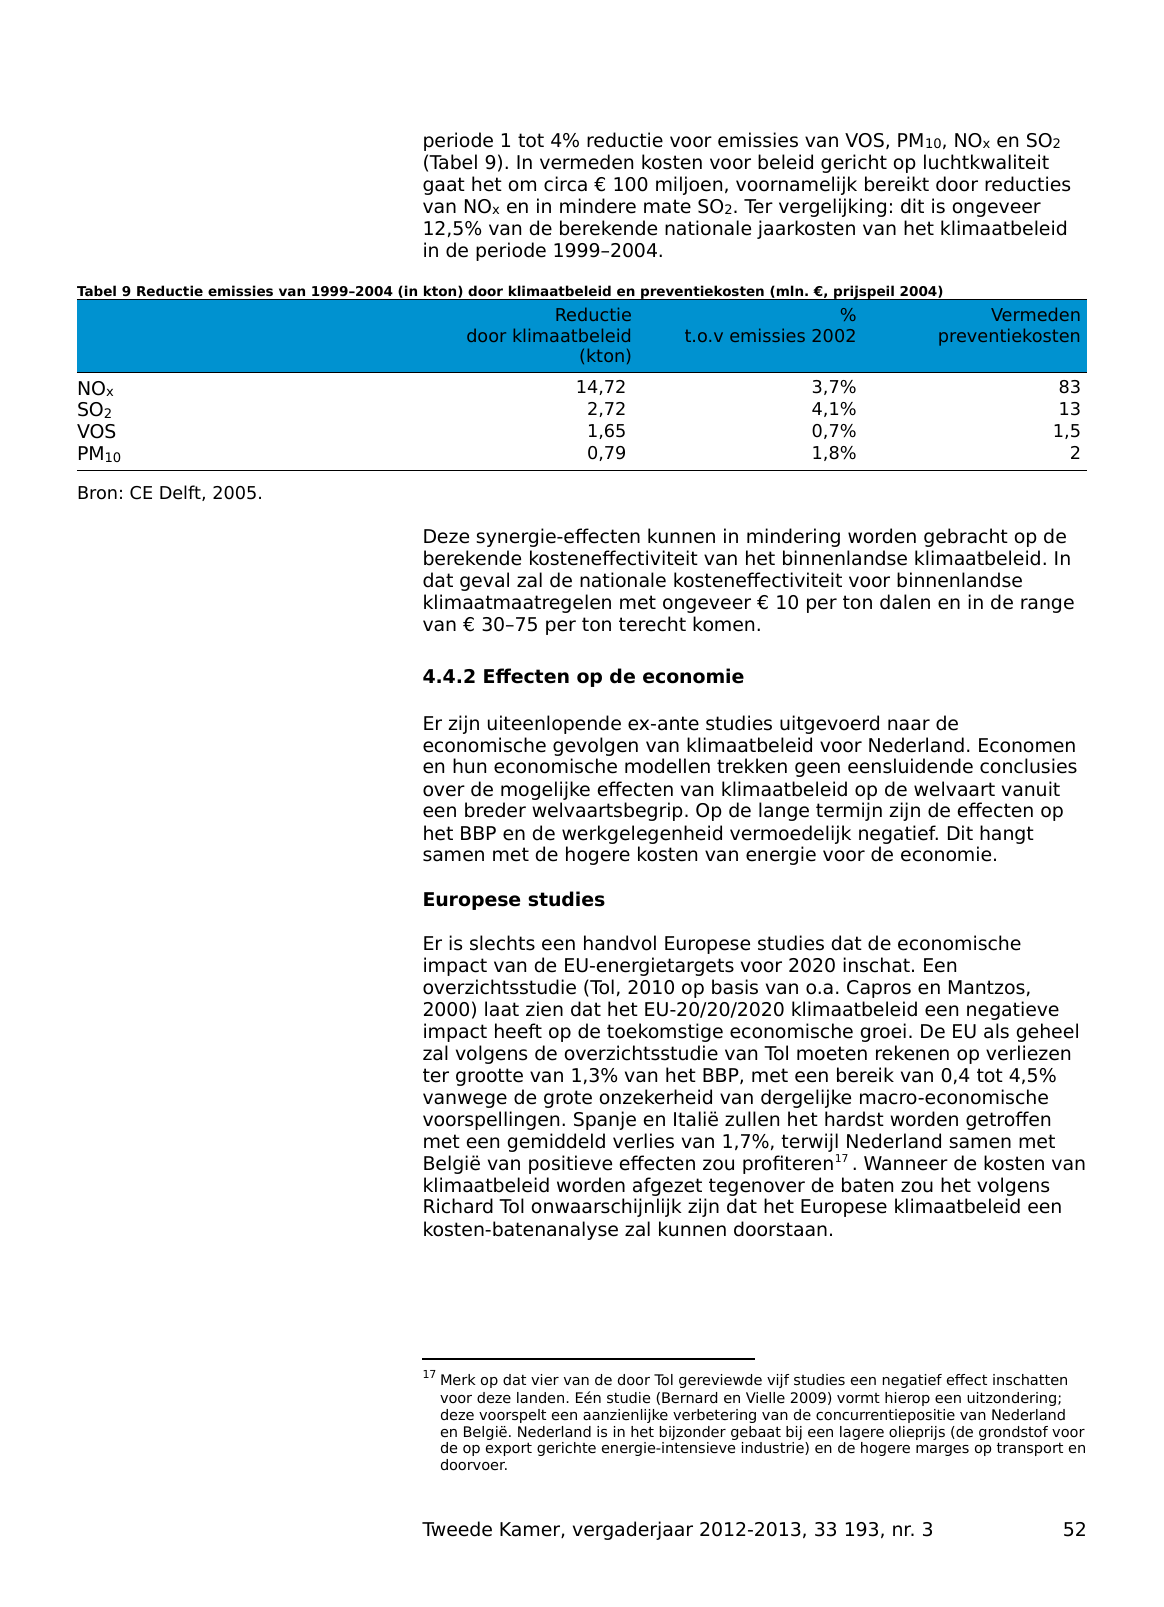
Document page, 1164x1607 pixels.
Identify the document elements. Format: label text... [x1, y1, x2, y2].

table_cell 2 [862, 443, 1087, 470]
table_cell Vermeden preventiekosten [862, 300, 1087, 372]
table_cell 2,72 [413, 399, 638, 421]
table_cell Reductie door klimaatbeleid (kton) [413, 300, 638, 372]
table_cell 0,7% [638, 421, 862, 443]
table_cell VOS [77, 421, 413, 443]
table_cell 83 [862, 373, 1087, 399]
text Er is slechts een handvol Europese studies dat de economische impact van de EU-energietargets voor 2020 inschat. Een overzichtsstudie (Tol, 2010 op basis van o.a. Capros en Mantzos, 2000) laat zien dat het EU-20/20/2020 klimaatbeleid een negatieve impact heeft op de toekomstige economische groei. De EU als geheel zal volgens de overzichtsstudie van Tol moeten rekenen op verliezen ter grootte van 1,3% van het BBP, met een bereik van 0,4 tot 4,5% vanwege de grote onzekerheid van dergelijke macro-economische voorspellingen. Spanje en Italië zullen het hardst worden getroffen met een gemiddeld verlies van 1,7%, terwijl Nederland samen met België van positieve effecten zou profiteren. Wanneer de kosten van klimaatbeleid worden afgezet tegenover de baten zou het volgens Richard Tol onwaarschijnlijk zijn dat het Europese klimaatbeleid een kosten-batenanalyse zal kunnen doorstaan. [422, 933, 1087, 1240]
table_cell NOx [77, 373, 413, 399]
table_cell 14,72 [413, 373, 638, 399]
table_cell 0,79 [413, 443, 638, 470]
table_cell % t.o.v emissies 2002 [638, 300, 862, 372]
subtitle Europese studies [422, 888, 1087, 911]
table_cell 1,65 [413, 421, 638, 443]
table_cell 3,7% [638, 373, 862, 399]
text Deze synergie-effecten kunnen in mindering worden gebracht op de berekende kosteneffectiviteit van het binnenlandse klimaatbeleid. In dat geval zal de nationale kosteneffectiviteit voor binnenlandse klimaatmaatregelen met ongeveer € 10 per ton dalen en in de range van € 30–75 per ton terecht komen. [422, 526, 1087, 636]
table_header Tabel 9 Reductie emissies van 1999–2004 (in kton) door klimaatbeleid en preventiekosten (mln. €, prijspeil 2004) [77, 284, 1087, 299]
table_cell 13 [862, 399, 1087, 421]
text periode 1 tot 4% reductie voor emissies van VOS, PM10, NOx en SO2 (Tabel 9). In vermeden kosten voor beleid gericht op luchtkwaliteit gaat het om circa € 100 miljoen, voornamelijk bereikt door reducties van NOx en in mindere mate SO2. Ter vergelijking: dit is ongeveer 12,5% van de berekende nationale jaarkosten van het klimaatbeleid in de periode 1999–2004. [422, 130, 1087, 262]
table_cell 4,1% [638, 399, 862, 421]
text Merk op dat vier van de door Tol gereviewde vijf studies een negatief effect inschatten voor deze landen. Eén studie (Bernard en Vielle 2009) vormt hierop een uitzondering; deze voorspelt een aanzienlijke verbetering van de concurrentiepositie van Nederland en België. Nederland is in het bijzonder gebaat bij een lagere olieprijs (de grondstof voor de op export gerichte energie-intensieve industrie) en de hogere marges op transport en doorvoer. [422, 1368, 1087, 1474]
table_cell 1,5 [862, 421, 1087, 443]
table_cell SO2 [77, 399, 413, 421]
table_cell Bron: CE Delft, 2005. [77, 471, 1087, 503]
table_cell [77, 300, 413, 372]
table_cell 1,8% [638, 443, 862, 470]
text Er zijn uiteenlopende ex-ante studies uitgevoerd naar de economische gevolgen van klimaatbeleid voor Nederland. Economen en hun economische modellen trekken geen eensluidende conclusies over de mogelijke effecten van klimaatbeleid op de welvaart vanuit een breder welvaartsbegrip. Op de lange termijn zijn de effecten op het BBP en de werkgelegenheid vermoedelijk negatief. Dit hangt samen met de hogere kosten van energie voor de economie. [422, 712, 1087, 866]
table_cell PM10 [77, 443, 413, 470]
subtitle 4.4.2 Effecten op de economie [422, 666, 1087, 687]
